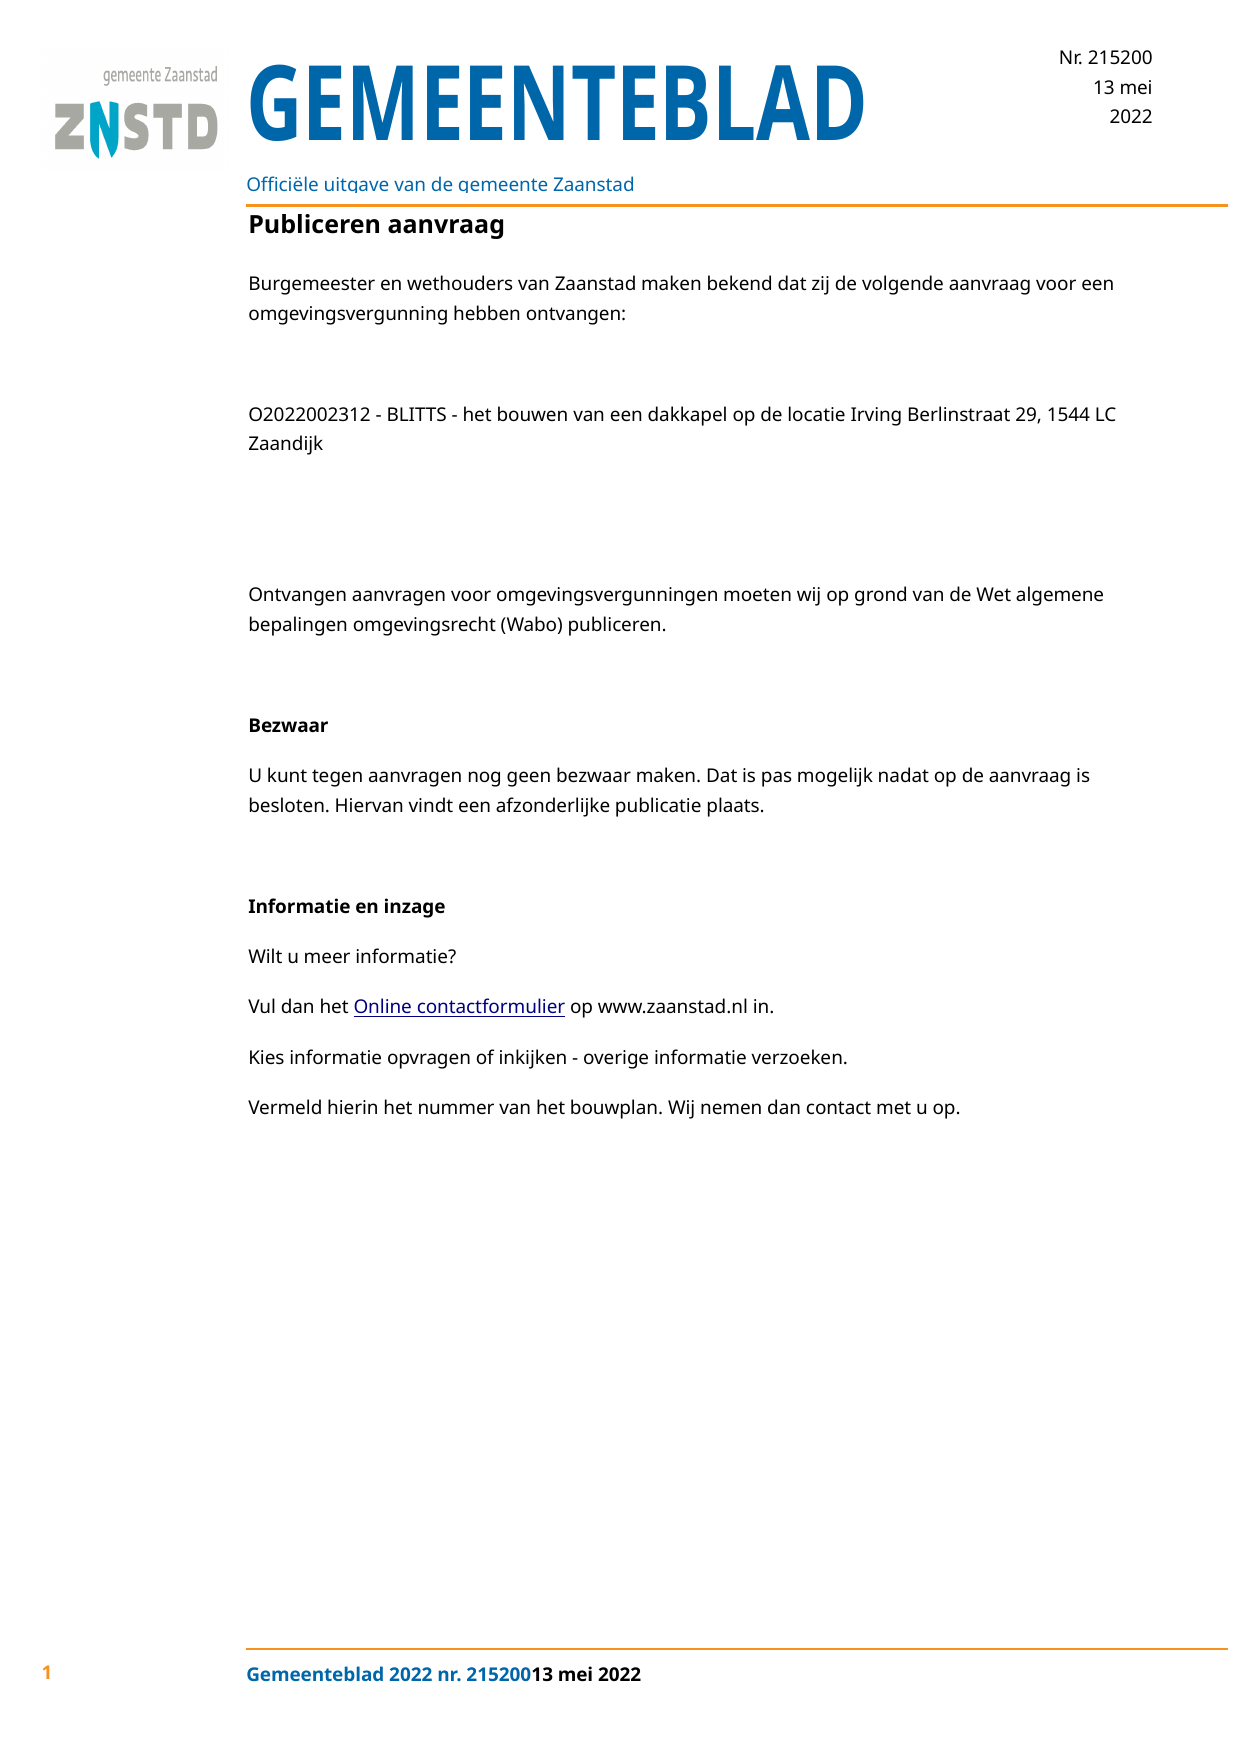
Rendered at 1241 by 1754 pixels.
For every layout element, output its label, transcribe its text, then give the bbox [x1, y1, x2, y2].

text Ontvangen aanvragen voor omgevingsvergunningen moeten wij op grond van de Wet algemene bepalingen omgevingsrecht (Wabo) publiceren. [248, 582, 1152, 637]
text Bezwaar [248, 712, 1152, 738]
text Wilt u meer informatie? [248, 943, 1152, 969]
text Vermeld hierin het nummer van het bouwplan. Wij nemen dan contact met u op. [248, 1094, 1152, 1120]
text U kunt tegen aanvragen nog geen bezwaar maken. Dat is pas mogelijk nadat op de aanvraag is besloten. Hiervan vindt een afzonderlijke publicatie plaats. [248, 762, 1152, 818]
text Informatie en inzage [248, 893, 1152, 918]
text Publiceren aanvraag [248, 207, 1152, 241]
text Kies informatie opvragen of inkijken - overige informatie verzoeken. [248, 1044, 1152, 1070]
text Burgemeester en wethouders van Zaanstad maken bekend dat zij de volgende aanvraag voor een omgevingsvergunning hebben ontvangen: [248, 270, 1152, 326]
text Vul dan het Online contactformulier op www.zaanstad.nl in. [248, 994, 1152, 1019]
picture [41, 47, 231, 172]
text O2022002312 - BLITTS - het bouwen van een dakkapel op de locatie Irving Berlinstraat 29, 1544 LC Zaandijk [248, 401, 1152, 456]
